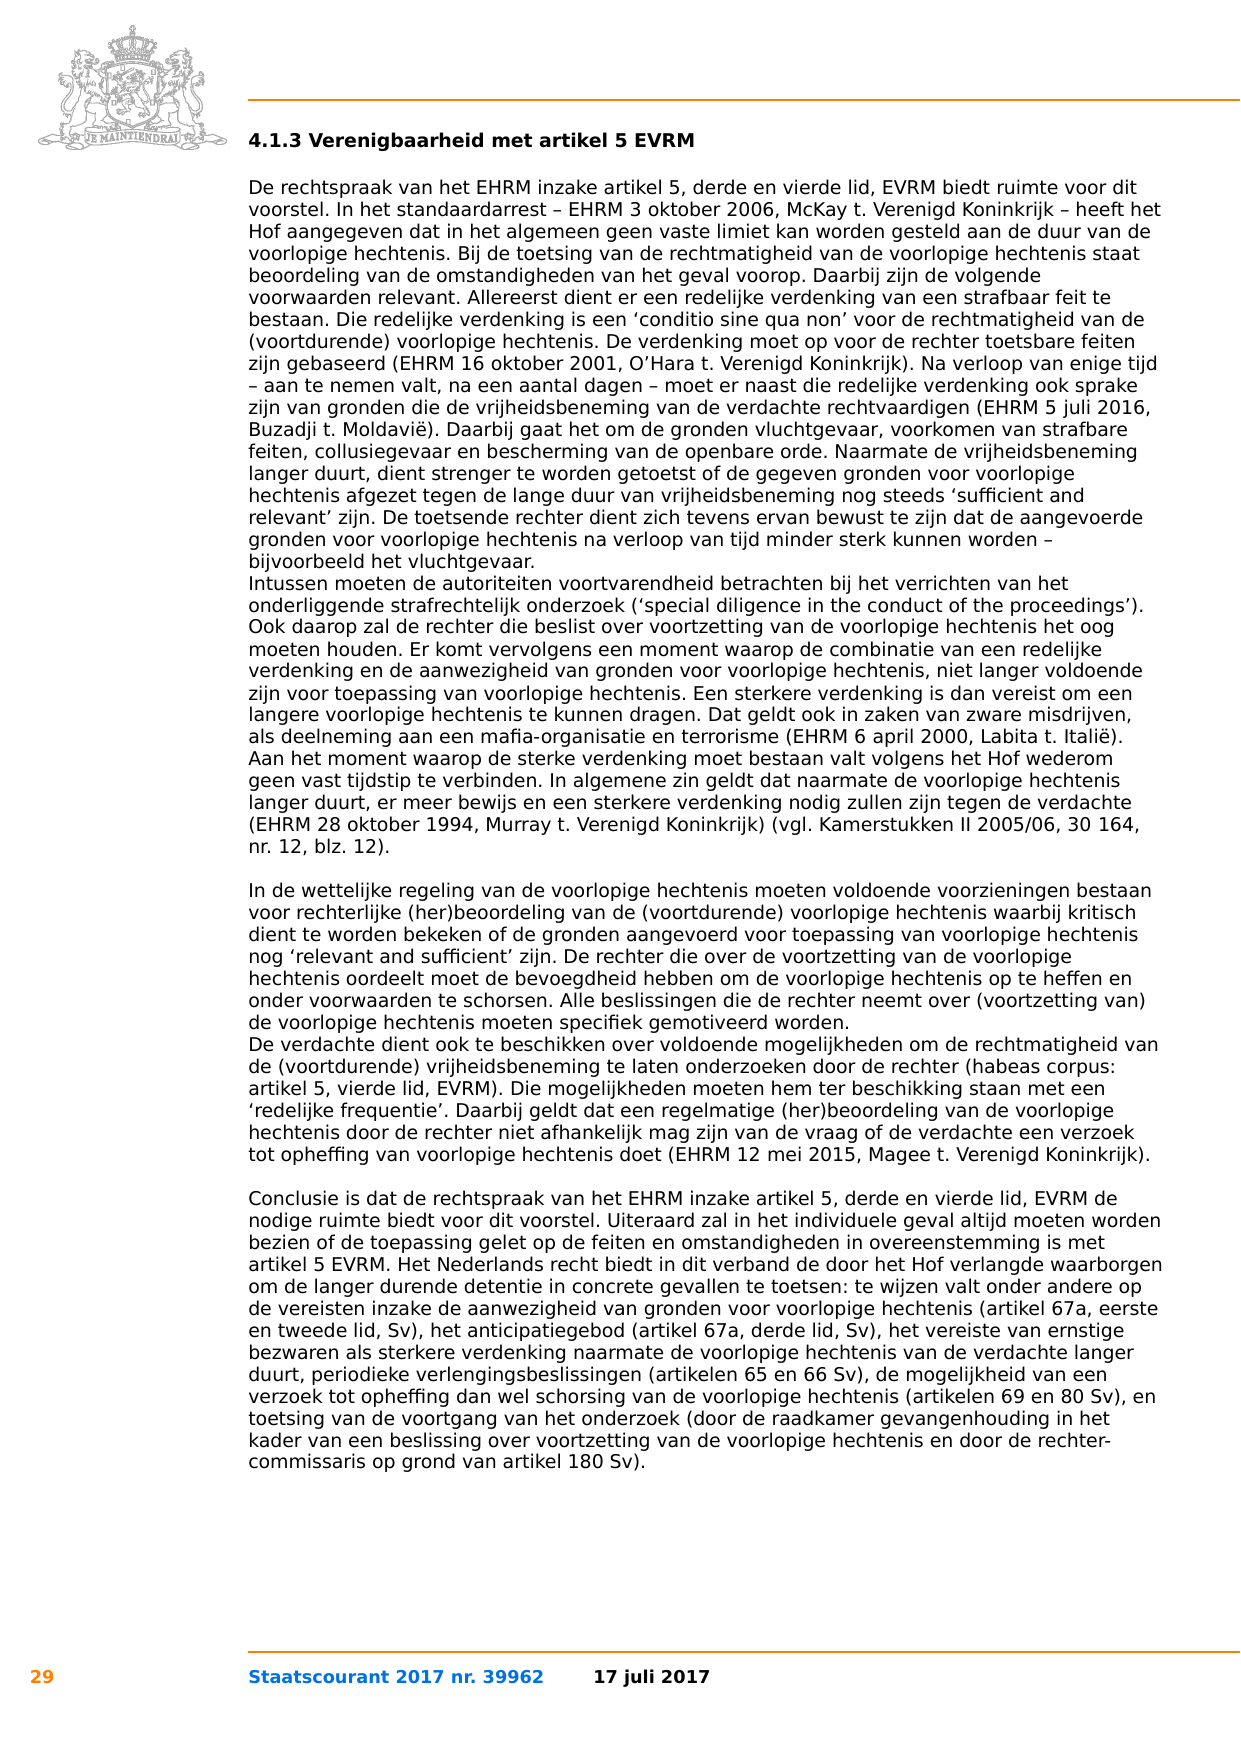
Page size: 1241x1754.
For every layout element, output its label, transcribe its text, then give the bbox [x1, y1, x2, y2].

subtitle 4.1.3 Verenigbaarheid met artikel 5 EVRM [248, 130, 1163, 152]
text De verdachte dient ook te beschikken over voldoende mogelijkheden om de rechtmatigheid van de (voortdurende) vrijheidsbeneming te laten onderzoeken door de rechter (habeas corpus: artikel 5, vierde lid, EVRM). Die mogelijkheden moeten hem ter beschikking staan met een ‘redelijke frequentie’. Daarbij geldt dat een regelmatige (her)beoordeling van de voorlopige hechtenis door de rechter niet afhankelijk mag zijn van de vraag of de verdachte een verzoek tot opheffing van voorlopige hechtenis doet (EHRM 12 mei 2015, Magee t. Verenigd Koninkrijk). [248, 1034, 1163, 1166]
text Intussen moeten de autoriteiten voortvarendheid betrachten bij het verrichten van het onderliggende strafrechtelijk onderzoek (‘special diligence in the conduct of the proceedings’). Ook daarop zal de rechter die beslist over voortzetting van de voorlopige hechtenis het oog moeten houden. Er komt vervolgens een moment waarop de combinatie van een redelijke verdenking en de aanwezigheid van gronden voor voorlopige hechtenis, niet langer voldoende zijn voor toepassing van voorlopige hechtenis. Een sterkere verdenking is dan vereist om een langere voorlopige hechtenis te kunnen dragen. Dat geldt ook in zaken van zware misdrijven, als deelneming aan een mafia-organisatie en terrorisme (EHRM 6 april 2000, Labita t. Italië). Aan het moment waarop de sterke verdenking moet bestaan valt volgens het Hof wederom geen vast tijdstip te verbinden. In algemene zin geldt dat naarmate de voorlopige hechtenis langer duurt, er meer bewijs en een sterkere verdenking nodig zullen zijn tegen de verdachte (EHRM 28 oktober 1994, Murray t. Verenigd Koninkrijk) (vgl. Kamerstukken II 2005/06, 30 164, nr. 12, blz. 12). [248, 572, 1163, 858]
text In de wettelijke regeling van de voorlopige hechtenis moeten voldoende voorzieningen bestaan voor rechterlijke (her)beoordeling van de (voortdurende) voorlopige hechtenis waarbij kritisch dient te worden bekeken of de gronden aangevoerd voor toepassing van voorlopige hechtenis nog ‘relevant and sufficient’ zijn. De rechter die over de voortzetting van de voorlopige hechtenis oordeelt moet de bevoegdheid hebben om de voorlopige hechtenis op te heffen en onder voorwaarden te schorsen. Alle beslissingen die de rechter neemt over (voortzetting van) de voorlopige hechtenis moeten specifiek gemotiveerd worden. [248, 880, 1163, 1034]
picture [38, 25, 227, 150]
text De rechtspraak van het EHRM inzake artikel 5, derde en vierde lid, EVRM biedt ruimte voor dit voorstel. In het standaardarrest – EHRM 3 oktober 2006, McKay t. Verenigd Koninkrijk – heeft het Hof aangegeven dat in het algemeen geen vaste limiet kan worden gesteld aan de duur van de voorlopige hechtenis. Bij de toetsing van de rechtmatigheid van de voorlopige hechtenis staat beoordeling van de omstandigheden van het geval voorop. Daarbij zijn de volgende voorwaarden relevant. Allereerst dient er een redelijke verdenking van een strafbaar feit te bestaan. Die redelijke verdenking is een ‘conditio sine qua non’ voor de rechtmatigheid van de (voortdurende) voorlopige hechtenis. De verdenking moet op voor de rechter toetsbare feiten zijn gebaseerd (EHRM 16 oktober 2001, O’Hara t. Verenigd Koninkrijk). Na verloop van enige tijd – aan te nemen valt, na een aantal dagen – moet er naast die redelijke verdenking ook sprake zijn van gronden die de vrijheidsbeneming van de verdachte rechtvaardigen (EHRM 5 juli 2016, Buzadji t. Moldavië). Daarbij gaat het om de gronden vluchtgevaar, voorkomen van strafbare feiten, collusiegevaar en bescherming van de openbare orde. Naarmate de vrijheidsbeneming langer duurt, dient strenger te worden getoetst of de gegeven gronden voor voorlopige hechtenis afgezet tegen de lange duur van vrijheidsbeneming nog steeds ‘sufficient and relevant’ zijn. De toetsende rechter dient zich tevens ervan bewust te zijn dat de aangevoerde gronden voor voorlopige hechtenis na verloop van tijd minder sterk kunnen worden – bijvoorbeeld het vluchtgevaar. [248, 177, 1163, 572]
text Conclusie is dat de rechtspraak van het EHRM inzake artikel 5, derde en vierde lid, EVRM de nodige ruimte biedt voor dit voorstel. Uiteraard zal in het individuele geval altijd moeten worden bezien of de toepassing gelet op de feiten en omstandigheden in overeenstemming is met artikel 5 EVRM. Het Nederlands recht biedt in dit verband de door het Hof verlangde waarborgen om de langer durende detentie in concrete gevallen te toetsen: te wijzen valt onder andere op de vereisten inzake de aanwezigheid van gronden voor voorlopige hechtenis (artikel 67a, eerste en tweede lid, Sv), het anticipatiegebod (artikel 67a, derde lid, Sv), het vereiste van ernstige bezwaren als sterkere verdenking naarmate de voorlopige hechtenis van de verdachte langer duurt, periodieke verlengingsbeslissingen (artikelen 65 en 66 Sv), de mogelijkheid van een verzoek tot opheffing dan wel schorsing van de voorlopige hechtenis (artikelen 69 en 80 Sv), en toetsing van de voortgang van het onderzoek (door de raadkamer gevangenhouding in het kader van een beslissing over voortzetting van de voorlopige hechtenis en door de rechter-commissaris op grond van artikel 180 Sv). [248, 1188, 1163, 1473]
